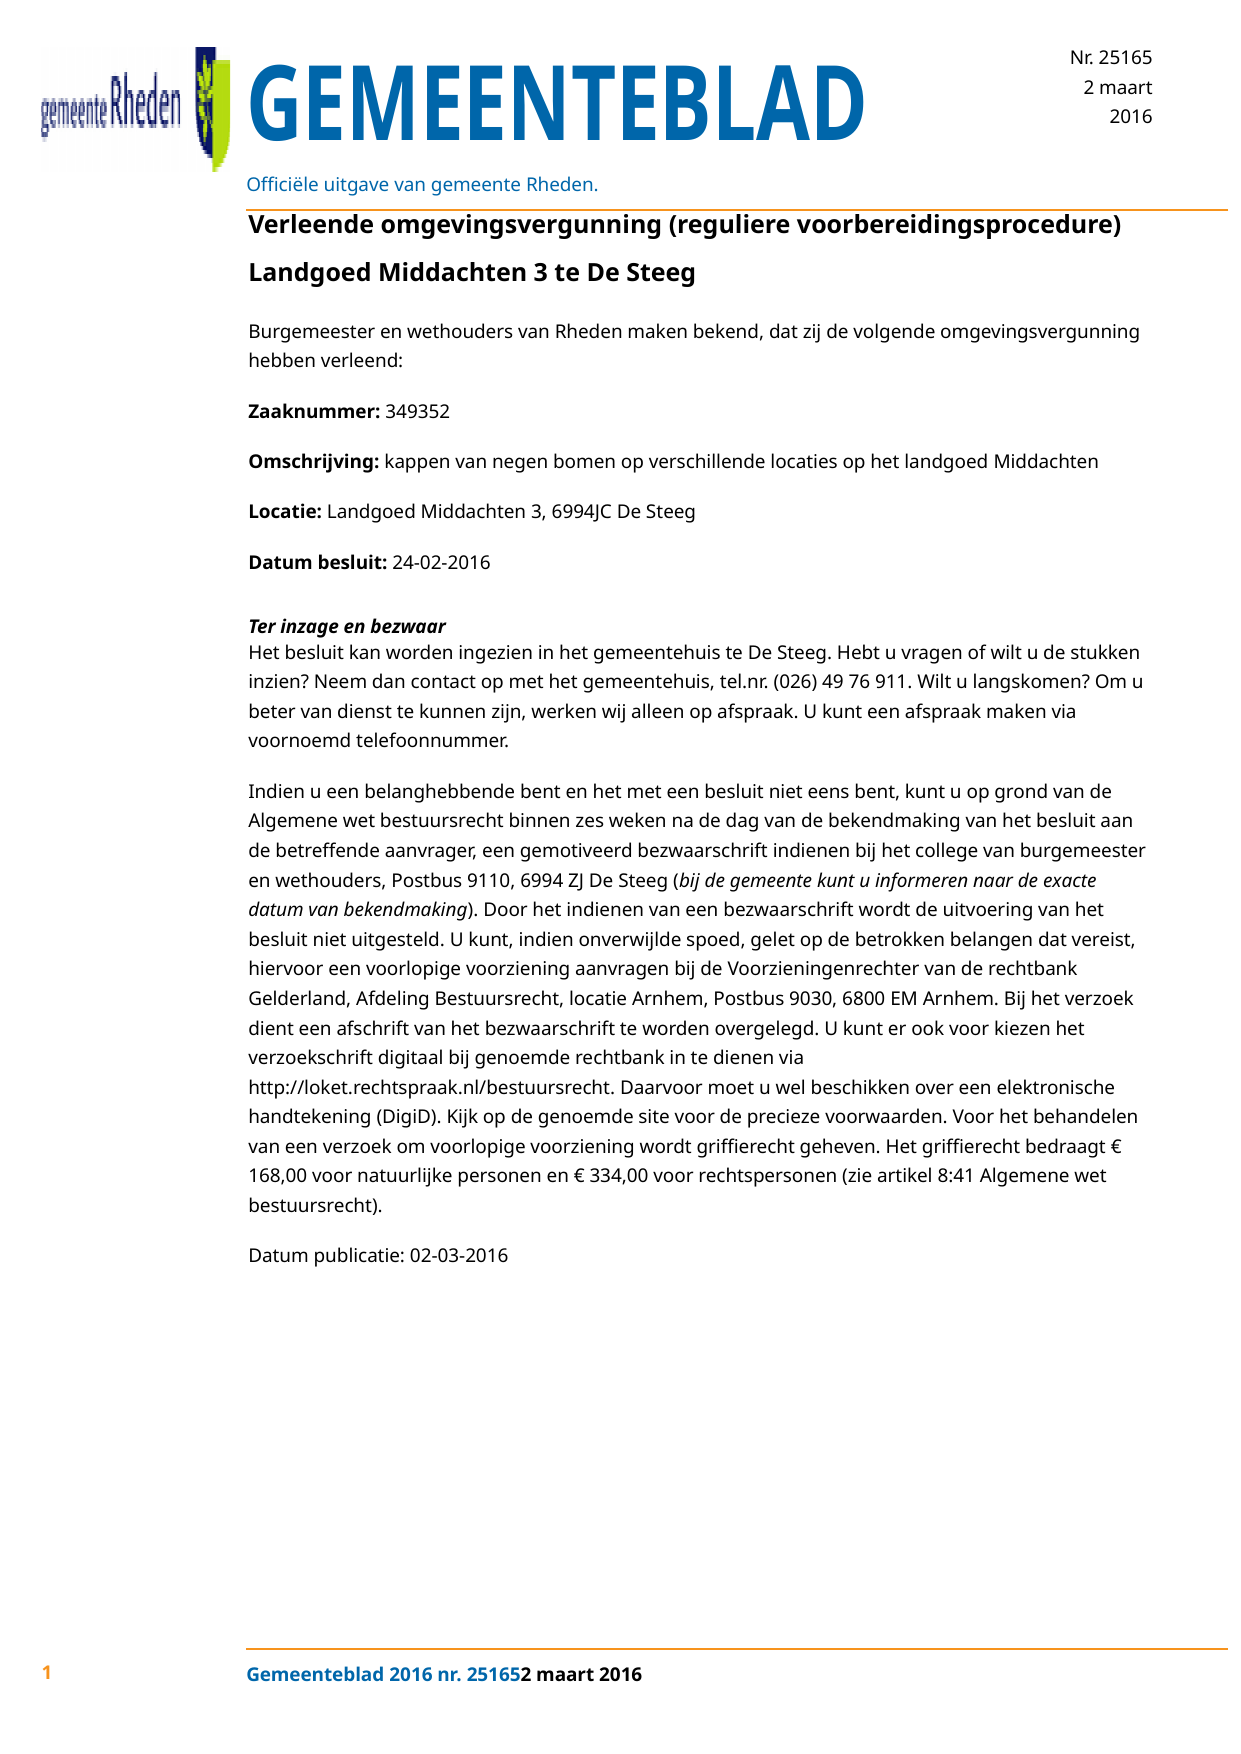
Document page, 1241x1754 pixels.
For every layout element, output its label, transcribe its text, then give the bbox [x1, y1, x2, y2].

text Datum publicatie: 02-03-2016 [248, 1243, 1152, 1268]
text Het besluit kan worden ingezien in het gemeentehuis te De Steeg. Hebt u vragen of wilt u de stukken inzien? Neem dan contact op met het gemeentehuis, tel.nr. (026) 49 76 911. Wilt u langskomen? Om u beter van dienst te kunnen zijn, werken wij alleen op afspraak. U kunt een afspraak maken via voornoemd telefoonnummer. [248, 639, 1152, 753]
text Ter inzage en bezwaar [248, 613, 1152, 639]
text Verleende omgevingsvergunning (reguliere voorbereidingsprocedure) Landgoed Middachten 3 te De Steeg [248, 211, 1152, 288]
text Locatie: Landgoed Middachten 3, 6994JC De Steeg [248, 499, 1152, 524]
text Omschrijving: kappen van negen bomen op verschillende locaties op het landgoed Middachten [248, 448, 1152, 474]
text Indien u een belanghebbende bent en het met een besluit niet eens bent, kunt u op grond van de Algemene wet bestuursrecht binnen zes weken na de dag van de bekendmaking van het besluit aan de betreffende aanvrager, een gemotiveerd bezwaarschrift indienen bij het college van burgemeester en wethouders, Postbus 9110, 6994 ZJ De Steeg (bij de gemeente kunt u informeren naar de exacte datum van bekendmaking). Door het indienen van een bezwaarschrift wordt de uitvoering van het besluit niet uitgesteld. U kunt, indien onverwijlde spoed, gelet op de betrokken belangen dat vereist, hiervoor een voorlopige voorziening aanvragen bij de Voorzieningenrechter van de rechtbank Gelderland, Afdeling Bestuursrecht, locatie Arnhem, Postbus 9030, 6800 EM Arnhem. Bij het verzoek dient een afschrift van het bezwaarschrift te worden overgelegd. U kunt er ook voor kiezen het verzoekschrift digitaal bij genoemde rechtbank in te dienen via http://loket.rechtspraak.nl/bestuursrecht. Daarvoor moet u wel beschikken over een elektronische handtekening (DigiD). Kijk op de genoemde site voor de precieze voorwaarden. Voor het behandelen van een verzoek om voorlopige voorziening wordt griffierecht geheven. Het griffierecht bedraagt € 168,00 voor natuurlijke personen en € 334,00 voor rechtspersonen (zie artikel 8:41 Algemene wet bestuursrecht). [248, 778, 1152, 1218]
text Zaaknummer: 349352 [248, 398, 1152, 424]
text Datum besluit: 24-02-2016 [248, 549, 1152, 575]
text Burgemeester en wethouders van Rheden maken bekend, dat zij de volgende omgevingsvergunning hebben verleend: [248, 318, 1152, 373]
picture [41, 47, 231, 172]
